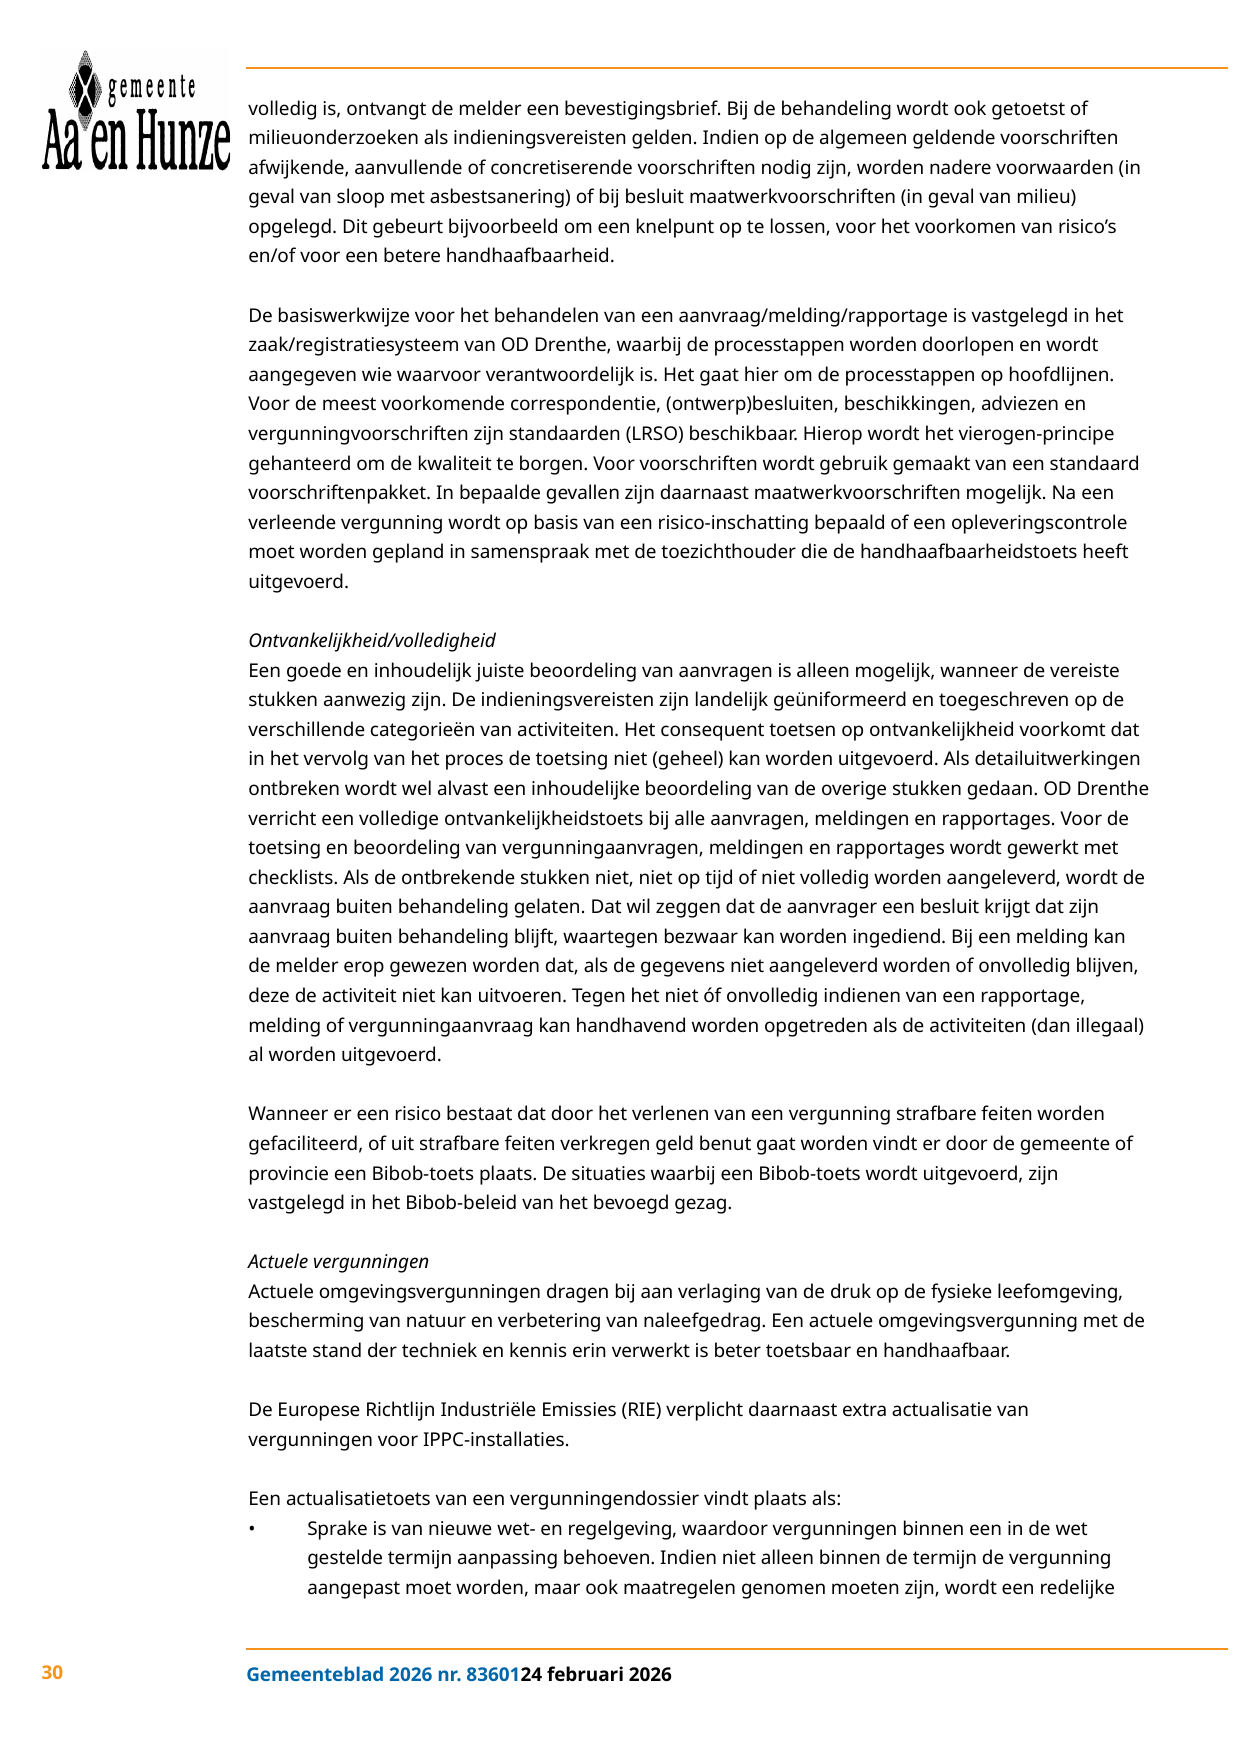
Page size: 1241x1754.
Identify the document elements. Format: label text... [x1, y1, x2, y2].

text De Europese Richtlijn Industriële Emissies (RIE) verplicht daarnaast extra actualisatie van vergunningen voor IPPC-installaties. [248, 1396, 1152, 1452]
text Actuele vergunningen [248, 1248, 1152, 1274]
text Een goede en inhoudelijk juiste beoordeling van aanvragen is alleen mogelijk, wanneer de vereiste stukken aanwezig zijn. De indieningsvereisten zijn landelijk geüniformeerd en toegeschreven op de verschillende categorieën van activiteiten. Het consequent toetsen op ontvankelijkheid voorkomt dat in het vervolg van het proces de toetsing niet (geheel) kan worden uitgevoerd. Als detailuitwerkingen ontbreken wordt wel alvast een inhoudelijke beoordeling van de overige stukken gedaan. OD Drenthe verricht een volledige ontvankelijkheidstoets bij alle aanvragen, meldingen en rapportages. Voor de toetsing en beoordeling van vergunningaanvragen, meldingen en rapportages wordt gewerkt met checklists. Als de ontbrekende stukken niet, niet op tijd of niet volledig worden aangeleverd, wordt de aanvraag buiten behandeling gelaten. Dat wil zeggen dat de aanvrager een besluit krijgt dat zijn aanvraag buiten behandeling blijft, waartegen bezwaar kan worden ingediend. Bij een melding kan de melder erop gewezen worden dat, als de gegevens niet aangeleverd worden of onvolledig blijven, deze de activiteit niet kan uitvoeren. Tegen het niet óf onvolledig indienen van een rapportage, melding of vergunningaanvraag kan handhavend worden opgetreden als de activiteiten (dan illegaal) al worden uitgevoerd. [248, 657, 1152, 1067]
text Wanneer er een risico bestaat dat door het verlenen van een vergunning strafbare feiten worden gefaciliteerd, of uit strafbare feiten verkregen geld benut gaat worden vindt er door de gemeente of provincie een Bibob-toets plaats. De situaties waarbij een Bibob-toets wordt uitgevoerd, zijn vastgelegd in het Bibob-beleid van het bevoegd gezag. [248, 1101, 1152, 1215]
text Ontvankelijkheid/volledigheid [248, 627, 1152, 653]
text De basiswerkwijze voor het behandelen van een aanvraag/melding/rapportage is vastgelegd in het zaak/registratiesysteem van OD Drenthe, waarbij de processtappen worden doorlopen en wordt aangegeven wie waarvoor verantwoordelijk is. Het gaat hier om de processtappen op hoofdlijnen. Voor de meest voorkomende correspondentie, (ontwerp)besluiten, beschikkingen, adviezen en vergunningvoorschriften zijn standaarden (LRSO) beschikbaar. Hierop wordt het vierogen-principe gehanteerd om de kwaliteit te borgen. Voor voorschriften wordt gebruik gemaakt van een standaard voorschriftenpakket. In bepaalde gevallen zijn daarnaast maatwerkvoorschriften mogelijk. Na een verleende vergunning wordt op basis van een risico-inschatting bepaald of een opleveringscontrole moet worden gepland in samenspraak met de toezichthouder die de handhaafbaarheidstoets heeft uitgevoerd. [248, 302, 1152, 594]
text Een actualisatietoets van een vergunningendossier vindt plaats als: [248, 1485, 1152, 1511]
picture [41, 47, 231, 172]
text Actuele omgevingsvergunningen dragen bij aan verlaging van de druk op de fysieke leefomgeving, bescherming van natuur en verbetering van naleefgedrag. Een actuele omgevingsvergunning met de laatste stand der techniek en kennis erin verwerkt is beter toetsbaar en handhaafbaar. [248, 1278, 1152, 1363]
list Sprake is van nieuwe wet- en regelgeving, waardoor vergunningen binnen een in de wet gestelde termijn aanpassing behoeven. Indien niet alleen binnen de termijn de vergunning aangepast moet worden, maar ook maatregelen genomen moeten zijn, wordt een redelijke [248, 1515, 1152, 1600]
text volledig is, ontvangt de melder een bevestigingsbrief. Bij de behandeling wordt ook getoetst of milieuonderzoeken als indieningsvereisten gelden. Indien op de algemeen geldende voorschriften afwijkende, aanvullende of concretiserende voorschriften nodig zijn, worden nadere voorwaarden (in geval van sloop met asbestsanering) of bij besluit maatwerkvoorschriften (in geval van milieu) opgelegd. Dit gebeurt bijvoorbeeld om een knelpunt op te lossen, voor het voorkomen van risico’s en/of voor een betere handhaafbaarheid. [248, 95, 1152, 268]
